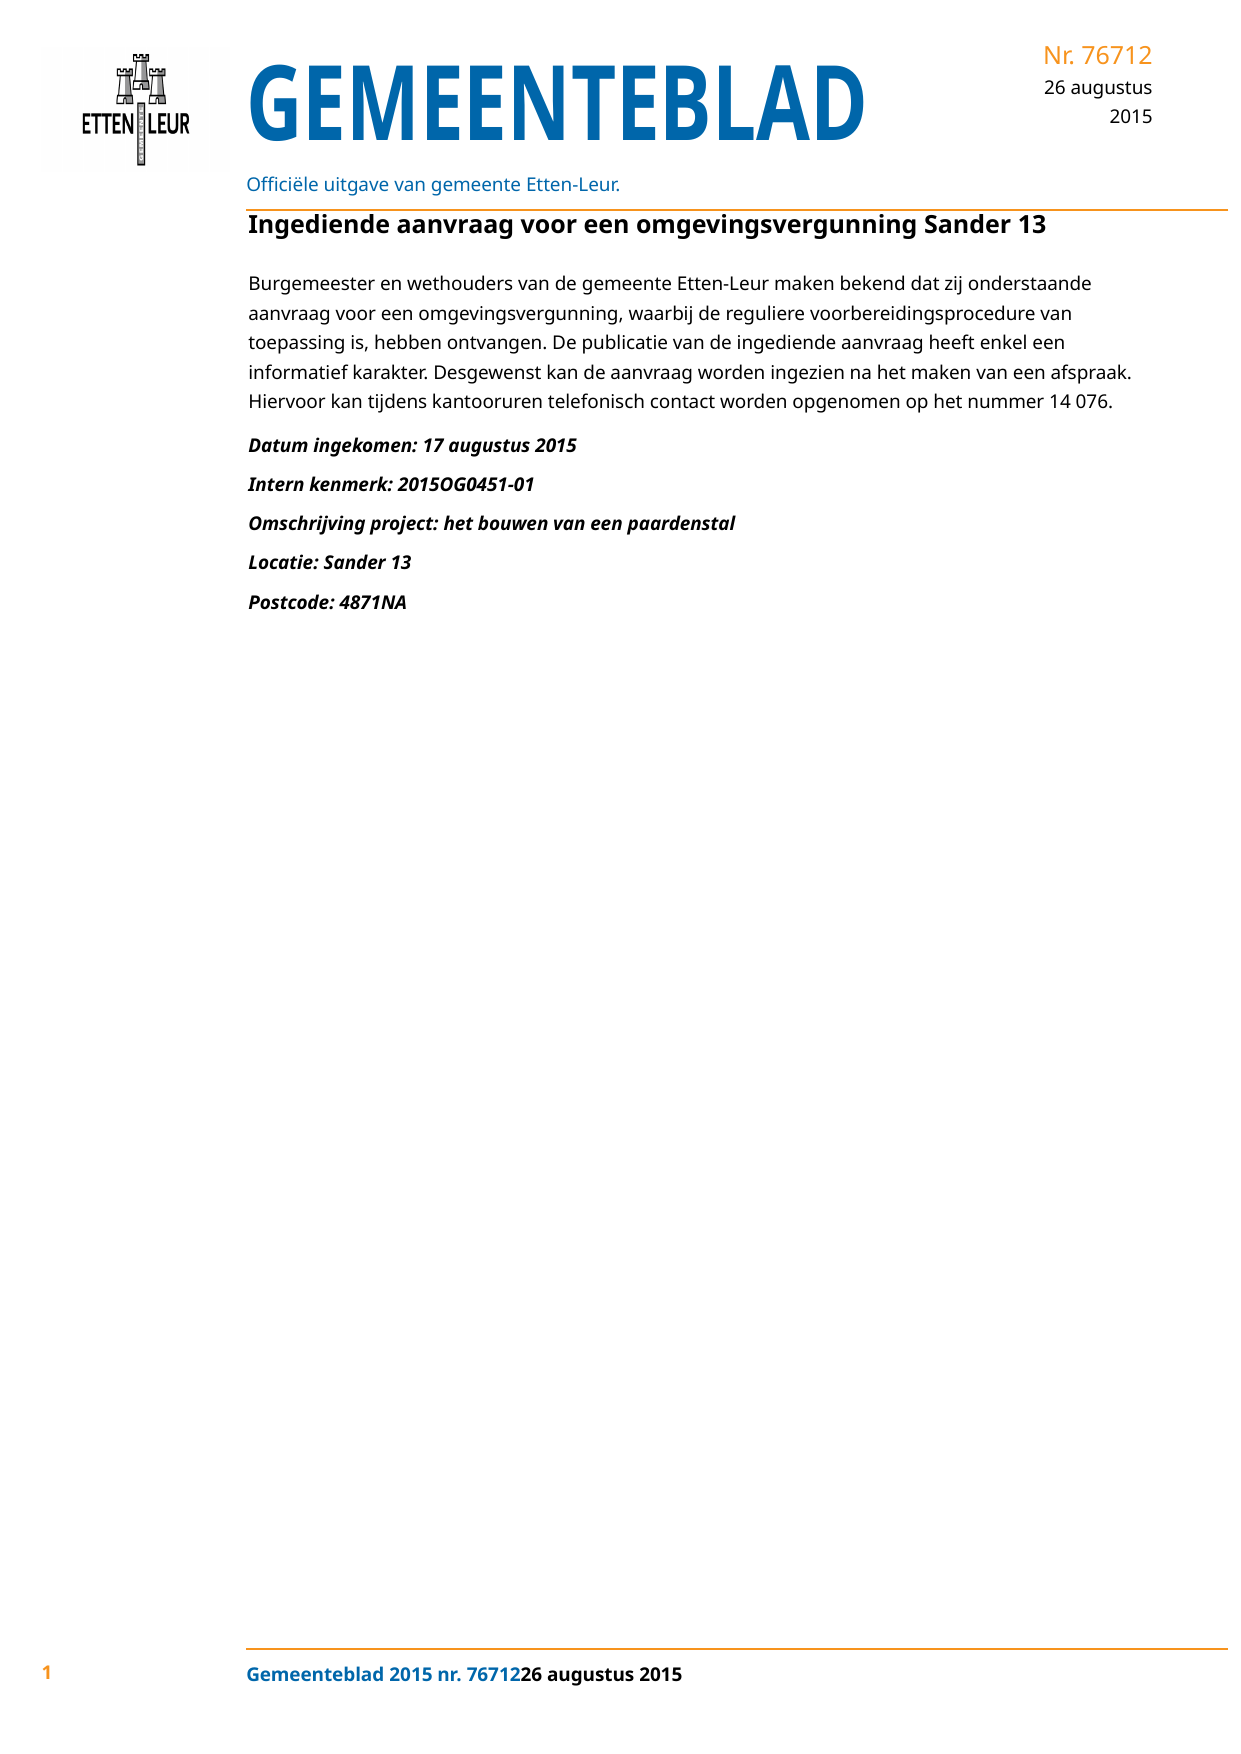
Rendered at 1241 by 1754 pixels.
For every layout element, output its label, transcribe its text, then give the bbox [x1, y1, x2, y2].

text Burgemeester en wethouders van de gemeente Etten-Leur maken bekend dat zij onderstaande aanvraag voor een omgevingsvergunning, waarbij de reguliere voorbereidingsprocedure van toepassing is, hebben ontvangen. De publicatie van de ingediende aanvraag heeft enkel een informatief karakter. Desgewenst kan de aanvraag worden ingezien na het maken van een afspraak. Hiervoor kan tijdens kantooruren telefonisch contact worden opgenomen op het nummer 14 076. [248, 270, 1152, 414]
text Locatie: Sander 13 [248, 549, 1152, 575]
text Intern kenmerk: 2015OG0451-01 [248, 471, 1152, 497]
picture [41, 47, 231, 172]
text Ingediende aanvraag voor een omgevingsvergunning Sander 13 [248, 211, 1152, 241]
text Postcode: 4871NA [248, 589, 1152, 614]
text Omschrijving project: het bouwen van een paardenstal [248, 510, 1152, 536]
text Datum ingekomen: 17 augustus 2015 [248, 432, 1152, 457]
